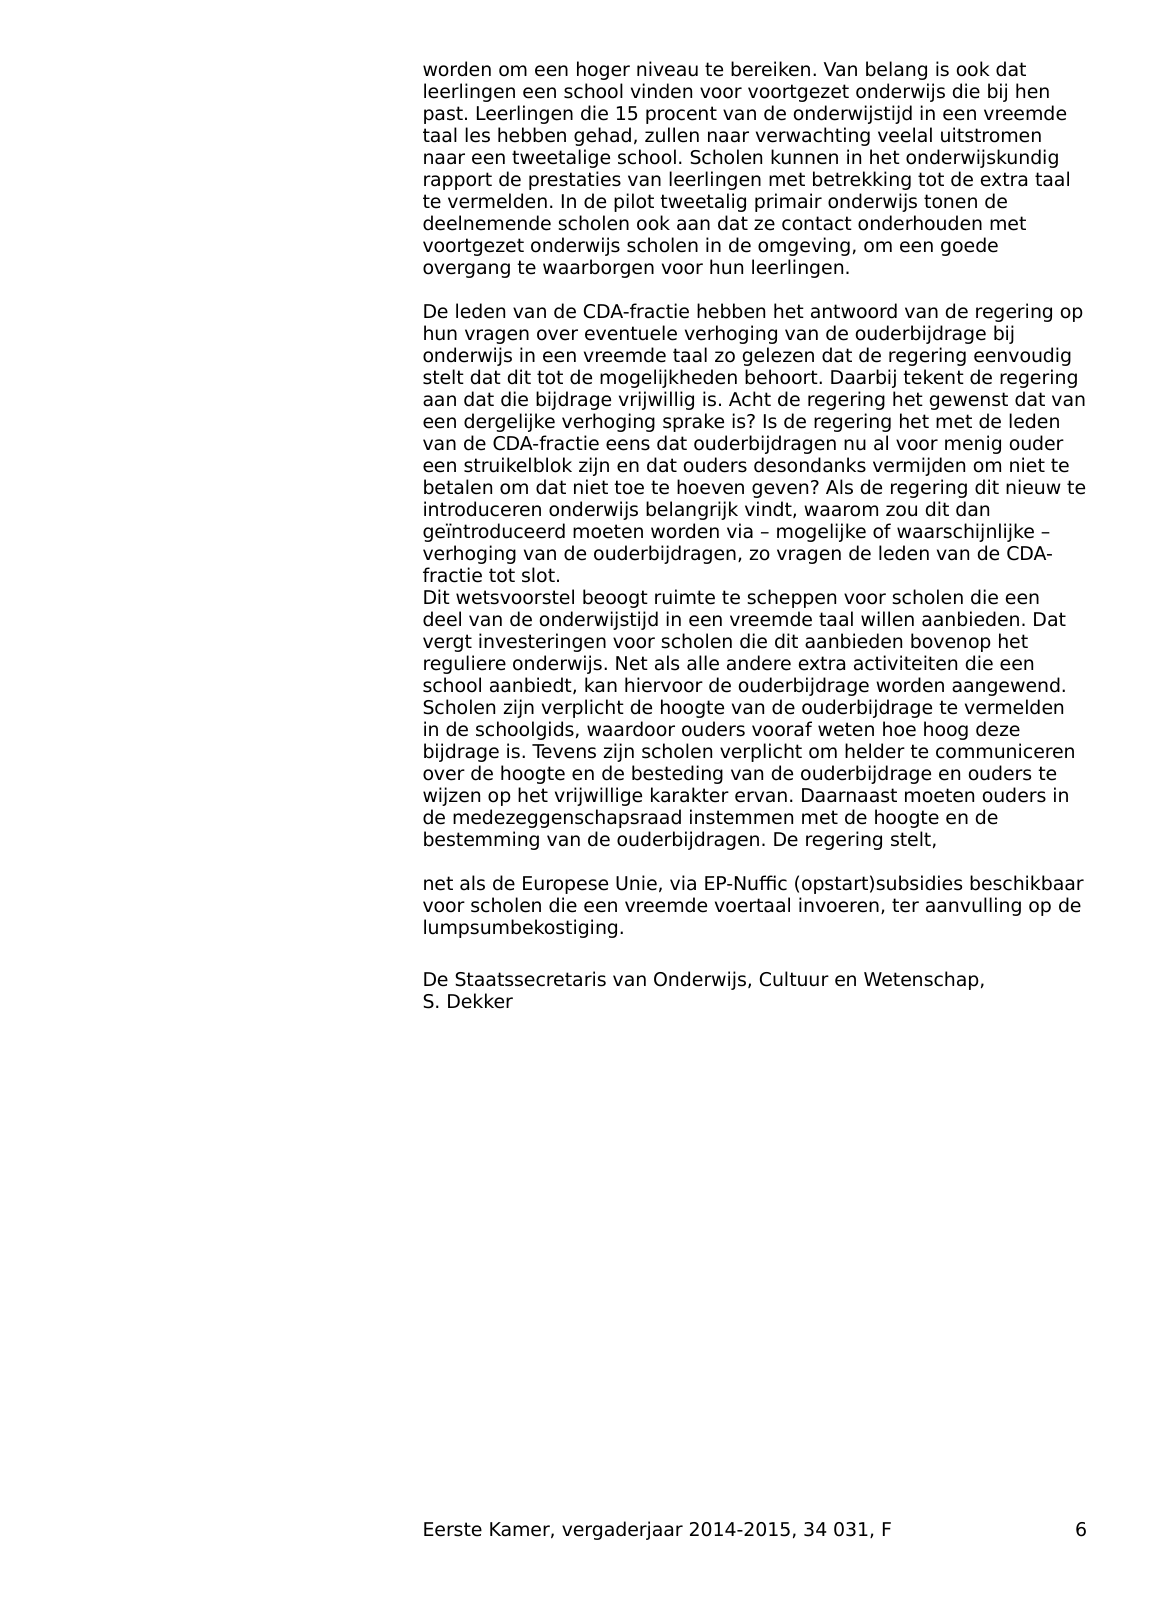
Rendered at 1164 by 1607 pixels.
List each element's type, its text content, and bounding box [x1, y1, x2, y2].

text De Staatssecretaris van Onderwijs, Cultuur en Wetenschap, S. Dekker [422, 969, 1087, 1013]
text Dit wetsvoorstel beoogt ruimte te scheppen voor scholen die een deel van de onderwijstijd in een vreemde taal willen aanbieden. Dat vergt investeringen voor scholen die dit aanbieden bovenop het reguliere onderwijs. Net als alle andere extra activiteiten die een school aanbiedt, kan hiervoor de ouderbijdrage worden aangewend. Scholen zijn verplicht de hoogte van de ouderbijdrage te vermelden in de schoolgids, waardoor ouders vooraf weten hoe hoog deze bijdrage is. Tevens zijn scholen verplicht om helder te communiceren over de hoogte en de besteding van de ouderbijdrage en ouders te wijzen op het vrijwillige karakter ervan. Daarnaast moeten ouders in de medezeggenschapsraad instemmen met de hoogte en de bestemming van de ouderbijdragen. De regering stelt, [422, 587, 1087, 851]
text net als de Europese Unie, via EP-Nuffic (opstart)subsidies beschikbaar voor scholen die een vreemde voertaal invoeren, ter aanvulling op de lumpsumbekostiging. [422, 873, 1087, 939]
text worden om een hoger niveau te bereiken. Van belang is ook dat leerlingen een school vinden voor voortgezet onderwijs die bij hen past. Leerlingen die 15 procent van de onderwijstijd in een vreemde taal les hebben gehad, zullen naar verwachting veelal uitstromen naar een tweetalige school. Scholen kunnen in het onderwijskundig rapport de prestaties van leerlingen met betrekking tot de extra taal te vermelden. In de pilot tweetalig primair onderwijs tonen de deelnemende scholen ook aan dat ze contact onderhouden met voortgezet onderwijs scholen in de omgeving, om een goede overgang te waarborgen voor hun leerlingen. [422, 59, 1087, 279]
text De leden van de CDA-fractie hebben het antwoord van de regering op hun vragen over eventuele verhoging van de ouderbijdrage bij onderwijs in een vreemde taal zo gelezen dat de regering eenvoudig stelt dat dit tot de mogelijkheden behoort. Daarbij tekent de regering aan dat die bijdrage vrijwillig is. Acht de regering het gewenst dat van een dergelijke verhoging sprake is? Is de regering het met de leden van de CDA-fractie eens dat ouderbijdragen nu al voor menig ouder een struikelblok zijn en dat ouders desondanks vermijden om niet te betalen om dat niet toe te hoeven geven? Als de regering dit nieuw te introduceren onderwijs belangrijk vindt, waarom zou dit dan geïntroduceerd moeten worden via – mogelijke of waarschijnlijke – verhoging van de ouderbijdragen, zo vragen de leden van de CDA-fractie tot slot. [422, 301, 1087, 587]
